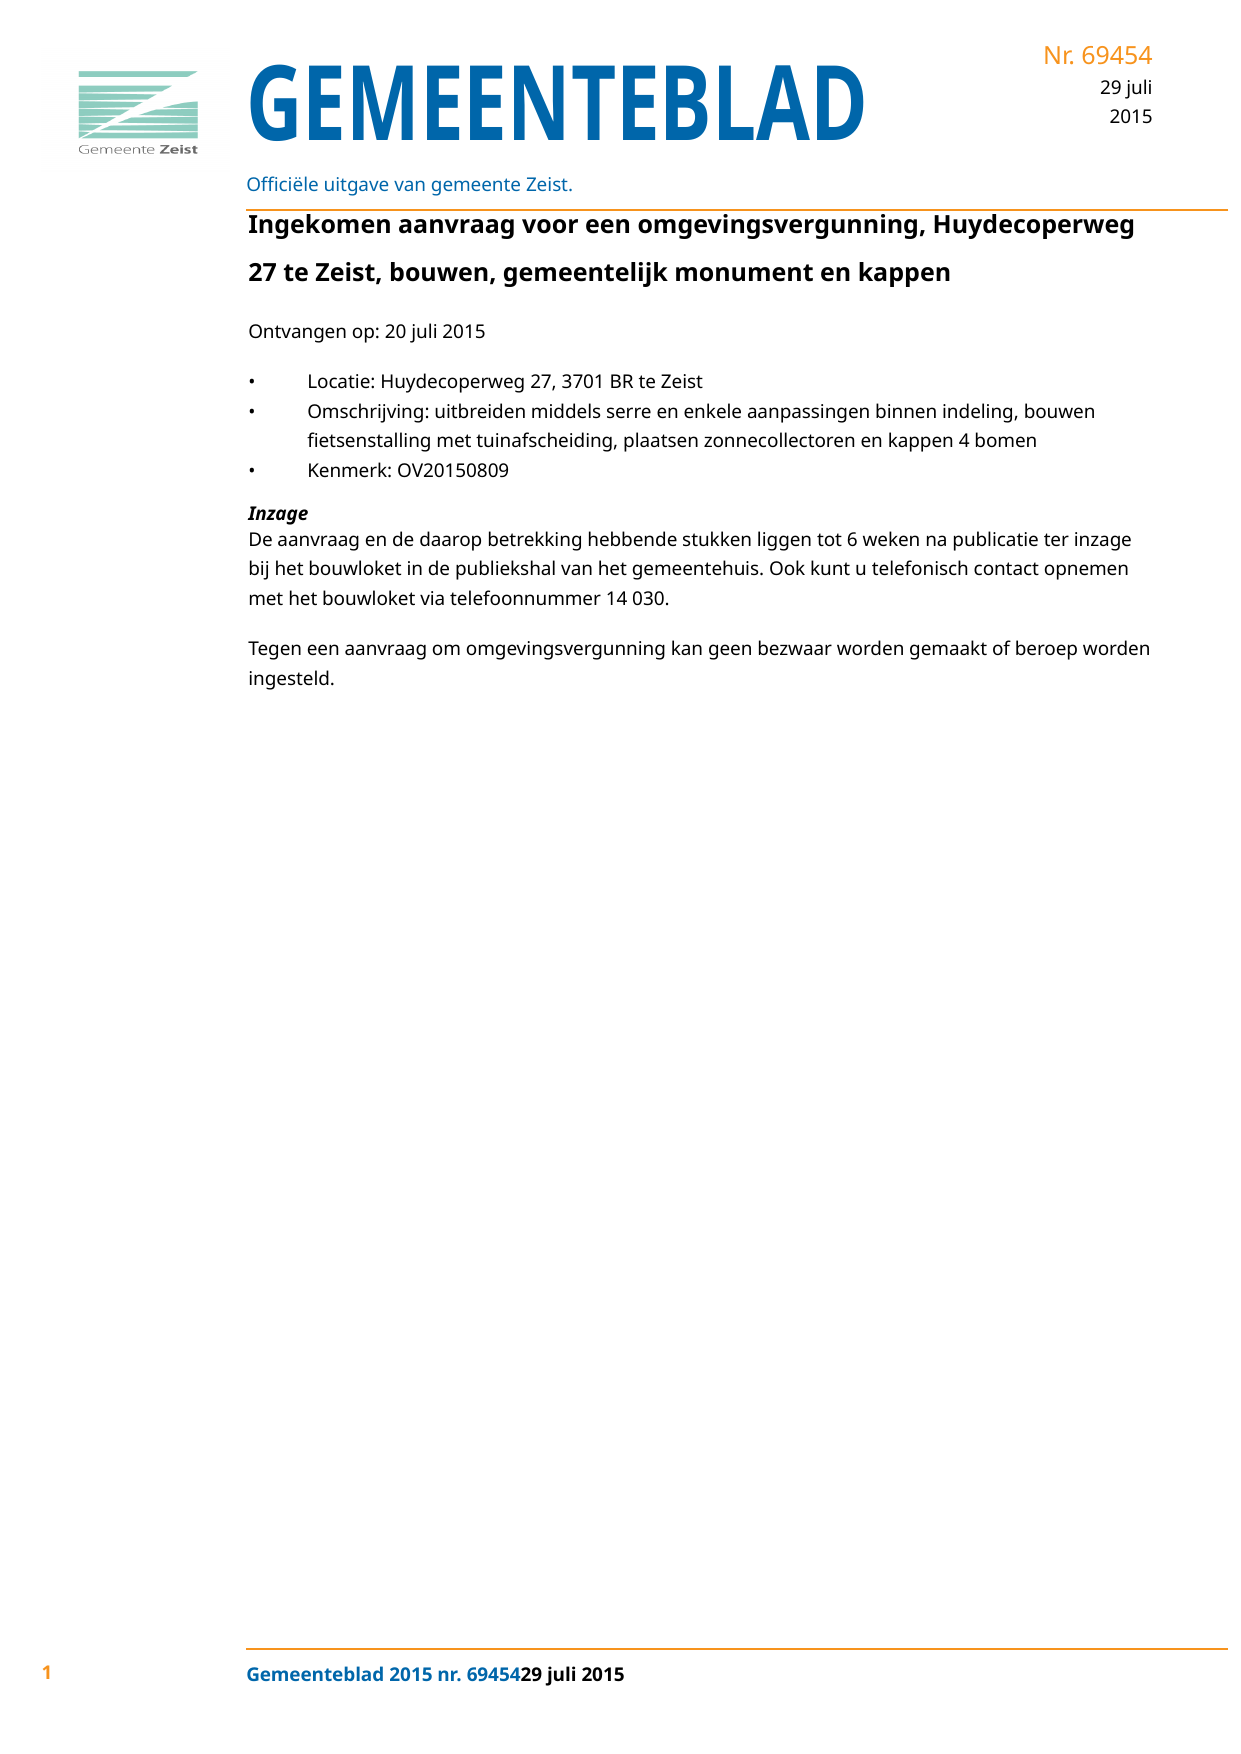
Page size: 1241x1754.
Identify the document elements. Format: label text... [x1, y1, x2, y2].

list Locatie: Huydecoperweg 27, 3701 BR te Zeist [248, 368, 1152, 394]
text Ingekomen aanvraag voor een omgevingsvergunning, Huydecoperweg 27 te Zeist, bouwen, gemeentelijk monument en kappen [248, 211, 1152, 288]
text Inzage [248, 500, 1152, 526]
list Omschrijving: uitbreiden middels serre en enkele aanpassingen binnen indeling, bouwen fietsenstalling met tuinafscheiding, plaatsen zonnecollectoren en kappen 4 bomen [248, 398, 1152, 453]
picture [41, 47, 231, 172]
text De aanvraag en de daarop betrekking hebbende stukken liggen tot 6 weken na publicatie ter inzage bij het bouwloket in de publiekshal van het gemeentehuis. Ook kunt u telefonisch contact opnemen met het bouwloket via telefoonnummer 14 030. [248, 526, 1152, 611]
list Kenmerk: OV20150809 [248, 457, 1152, 483]
text Ontvangen op: 20 juli 2015 [248, 318, 1152, 344]
text Tegen een aanvraag om omgevingsvergunning kan geen bezwaar worden gemaakt of beroep worden ingesteld. [248, 636, 1152, 691]
